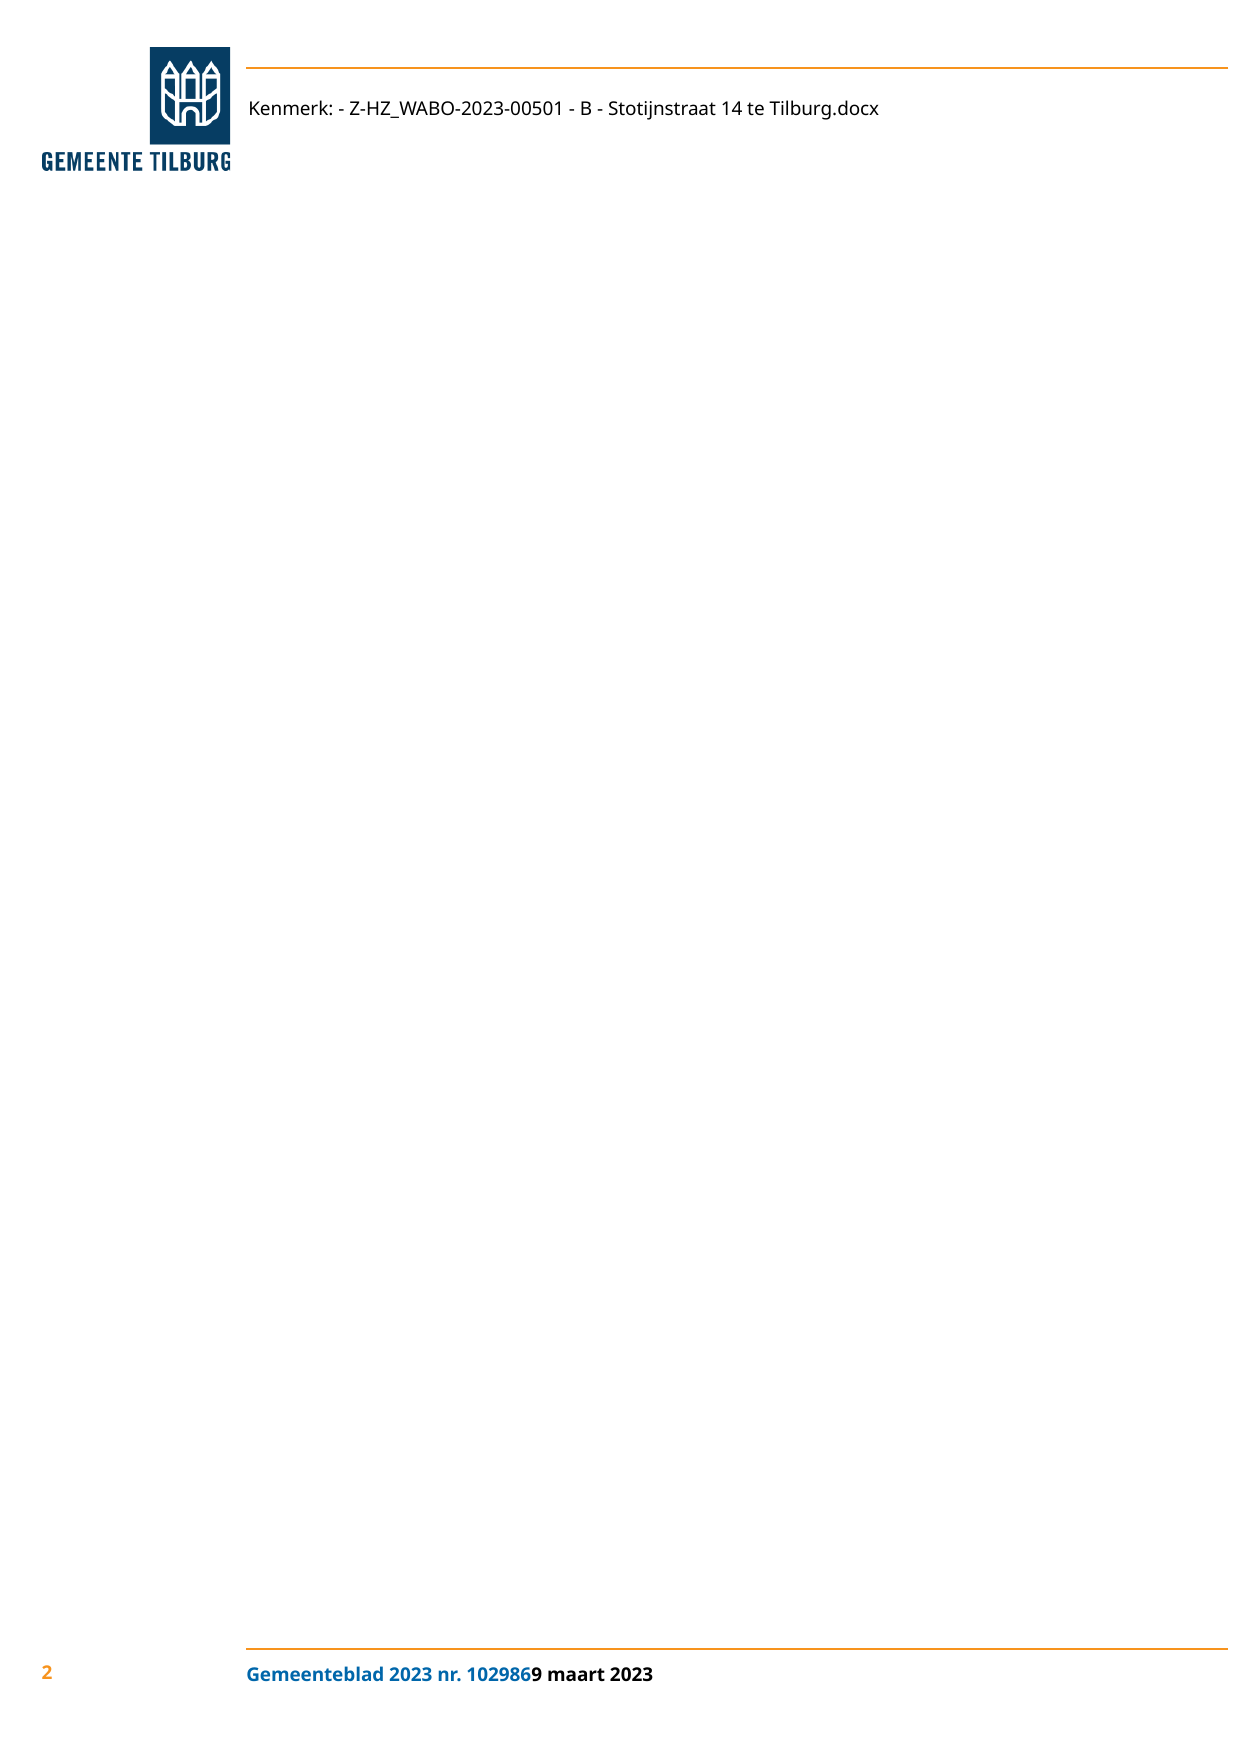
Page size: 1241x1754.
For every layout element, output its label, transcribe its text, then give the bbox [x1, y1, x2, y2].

text Kenmerk: - Z-HZ_WABO-2023-00501 - B - Stotijnstraat 14 te Tilburg.docx [248, 95, 1152, 121]
picture [41, 47, 231, 172]
